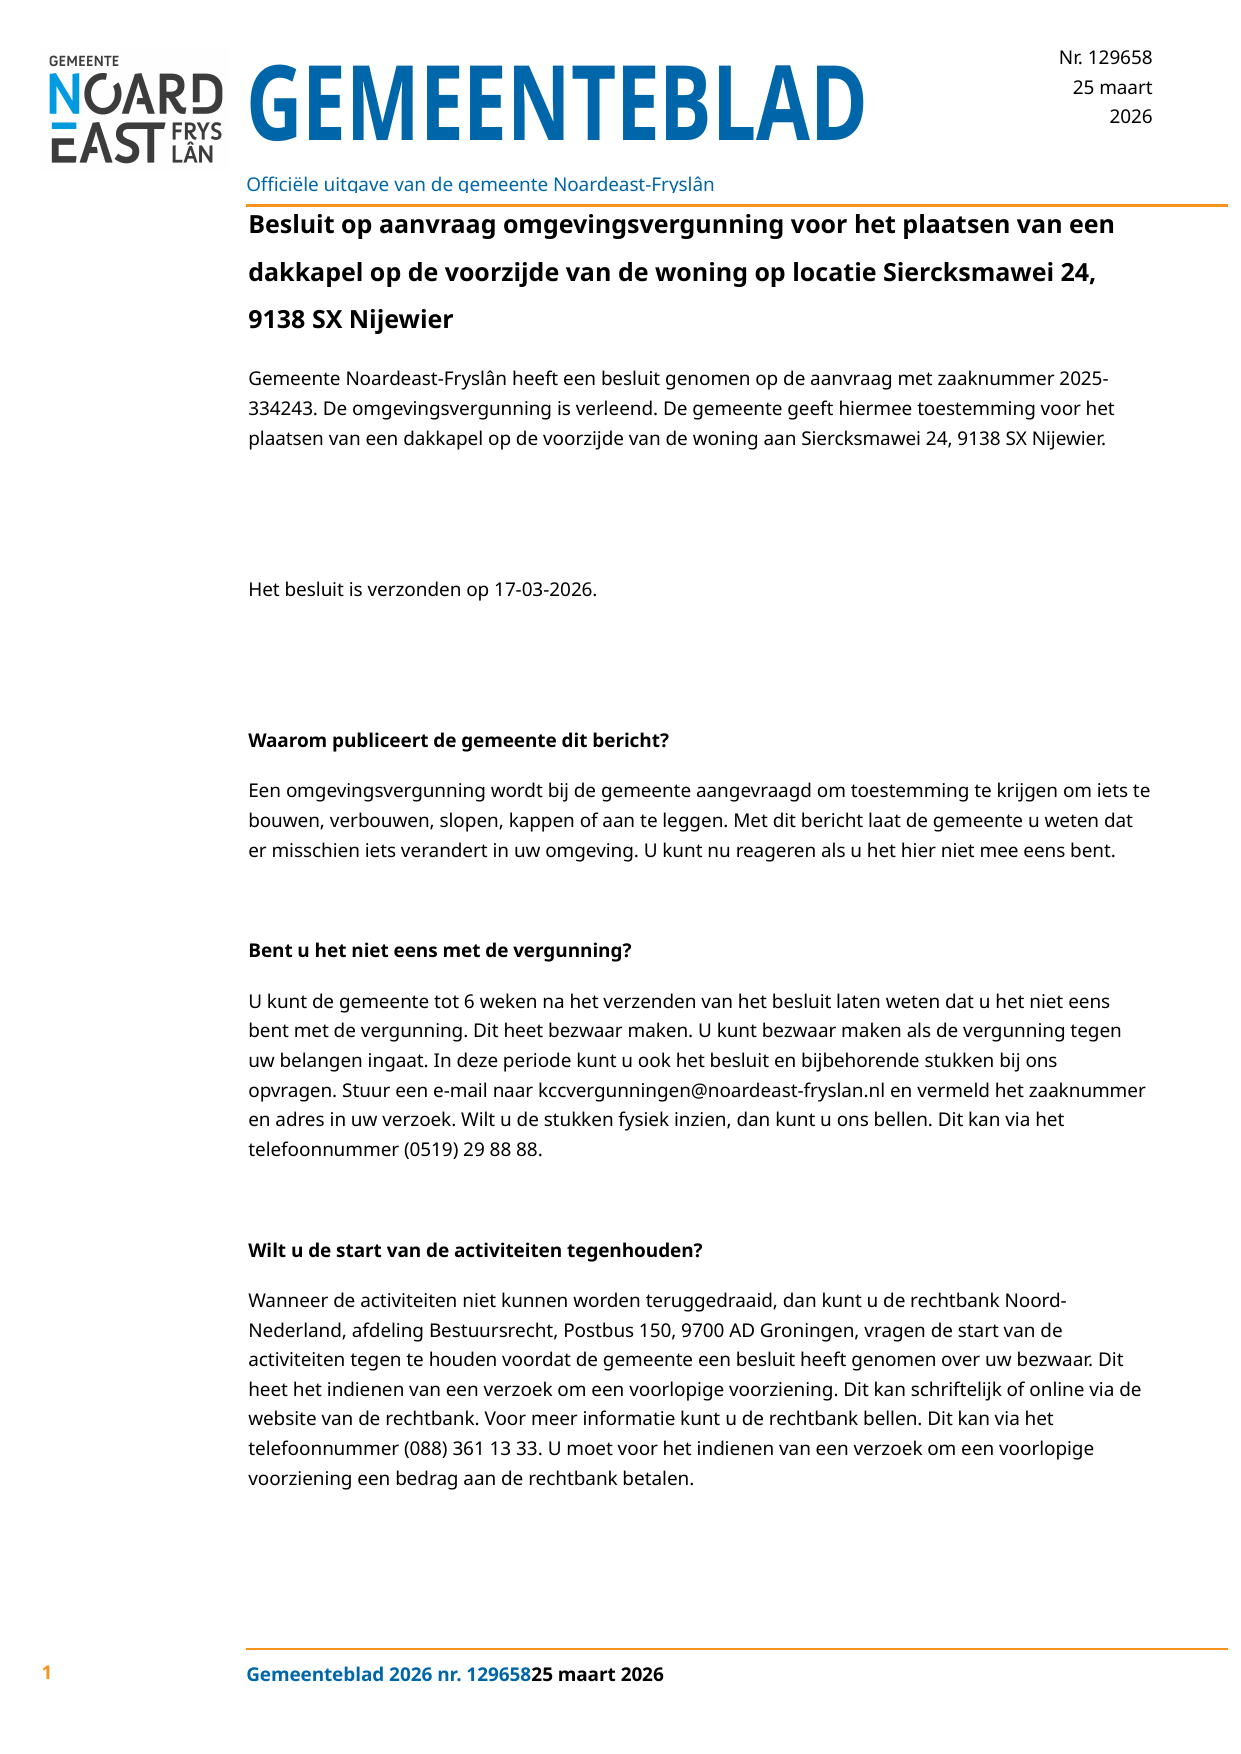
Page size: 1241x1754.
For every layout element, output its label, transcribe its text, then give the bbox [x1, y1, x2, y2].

text U kunt de gemeente tot 6 weken na het verzenden van het besluit laten weten dat u het niet eens bent met de vergunning. Dit heet bezwaar maken. U kunt bezwaar maken als de vergunning tegen uw belangen ingaat. In deze periode kunt u ook het besluit en bijbehorende stukken bij ons opvragen. Stuur een e-mail naar kccvergunningen@noardeast-fryslan.nl en vermeld het zaaknummer en adres in uw verzoek. Wilt u de stukken fysiek inzien, dan kunt u ons bellen. Dit kan via het telefoonnummer (0519) 29 88 88. [248, 988, 1152, 1162]
picture [41, 47, 231, 172]
text Een omgevingsvergunning wordt bij de gemeente aangevraagd om toestemming te krijgen om iets te bouwen, verbouwen, slopen, kappen of aan te leggen. Met dit bericht laat de gemeente u weten dat er misschien iets verandert in uw omgeving. U kunt nu reageren als u het hier niet mee eens bent. [248, 778, 1152, 862]
text Wanneer de activiteiten niet kunnen worden teruggedraaid, dan kunt u de rechtbank Noord-Nederland, afdeling Bestuursrecht, Postbus 150, 9700 AD Groningen, vragen de start van de activiteiten tegen te houden voordat de gemeente een besluit heeft genomen over uw bezwaar. Dit heet het indienen van een verzoek om een voorlopige voorziening. Dit kan schriftelijk of online via de website van de rechtbank. Voor meer informatie kunt u de rechtbank bellen. Dit kan via het telefoonnummer (088) 361 13 33. U moet voor het indienen van een verzoek om een voorlopige voorziening een bedrag aan de rechtbank betalen. [248, 1287, 1152, 1490]
text Waarom publiceert de gemeente dit bericht? [248, 727, 1152, 753]
text Bent u het niet eens met de vergunning? [248, 938, 1152, 963]
text Wilt u de start van de activiteiten tegenhouden? [248, 1237, 1152, 1262]
text Het besluit is verzonden op 17-03-2026. [248, 576, 1152, 602]
text Besluit op aanvraag omgevingsvergunning voor het plaatsen van een dakkapel op de voorzijde van de woning op locatie Siercksmawei 24, 9138 SX Nijewier [248, 207, 1152, 336]
text Gemeente Noardeast-Fryslân heeft een besluit genomen op de aanvraag met zaaknummer 2025-334243. De omgevingsvergunning is verleend. De gemeente geeft hiermee toestemming voor het plaatsen van een dakkapel op de voorzijde van de woning aan Siercksmawei 24, 9138 SX Nijewier. [248, 366, 1152, 450]
